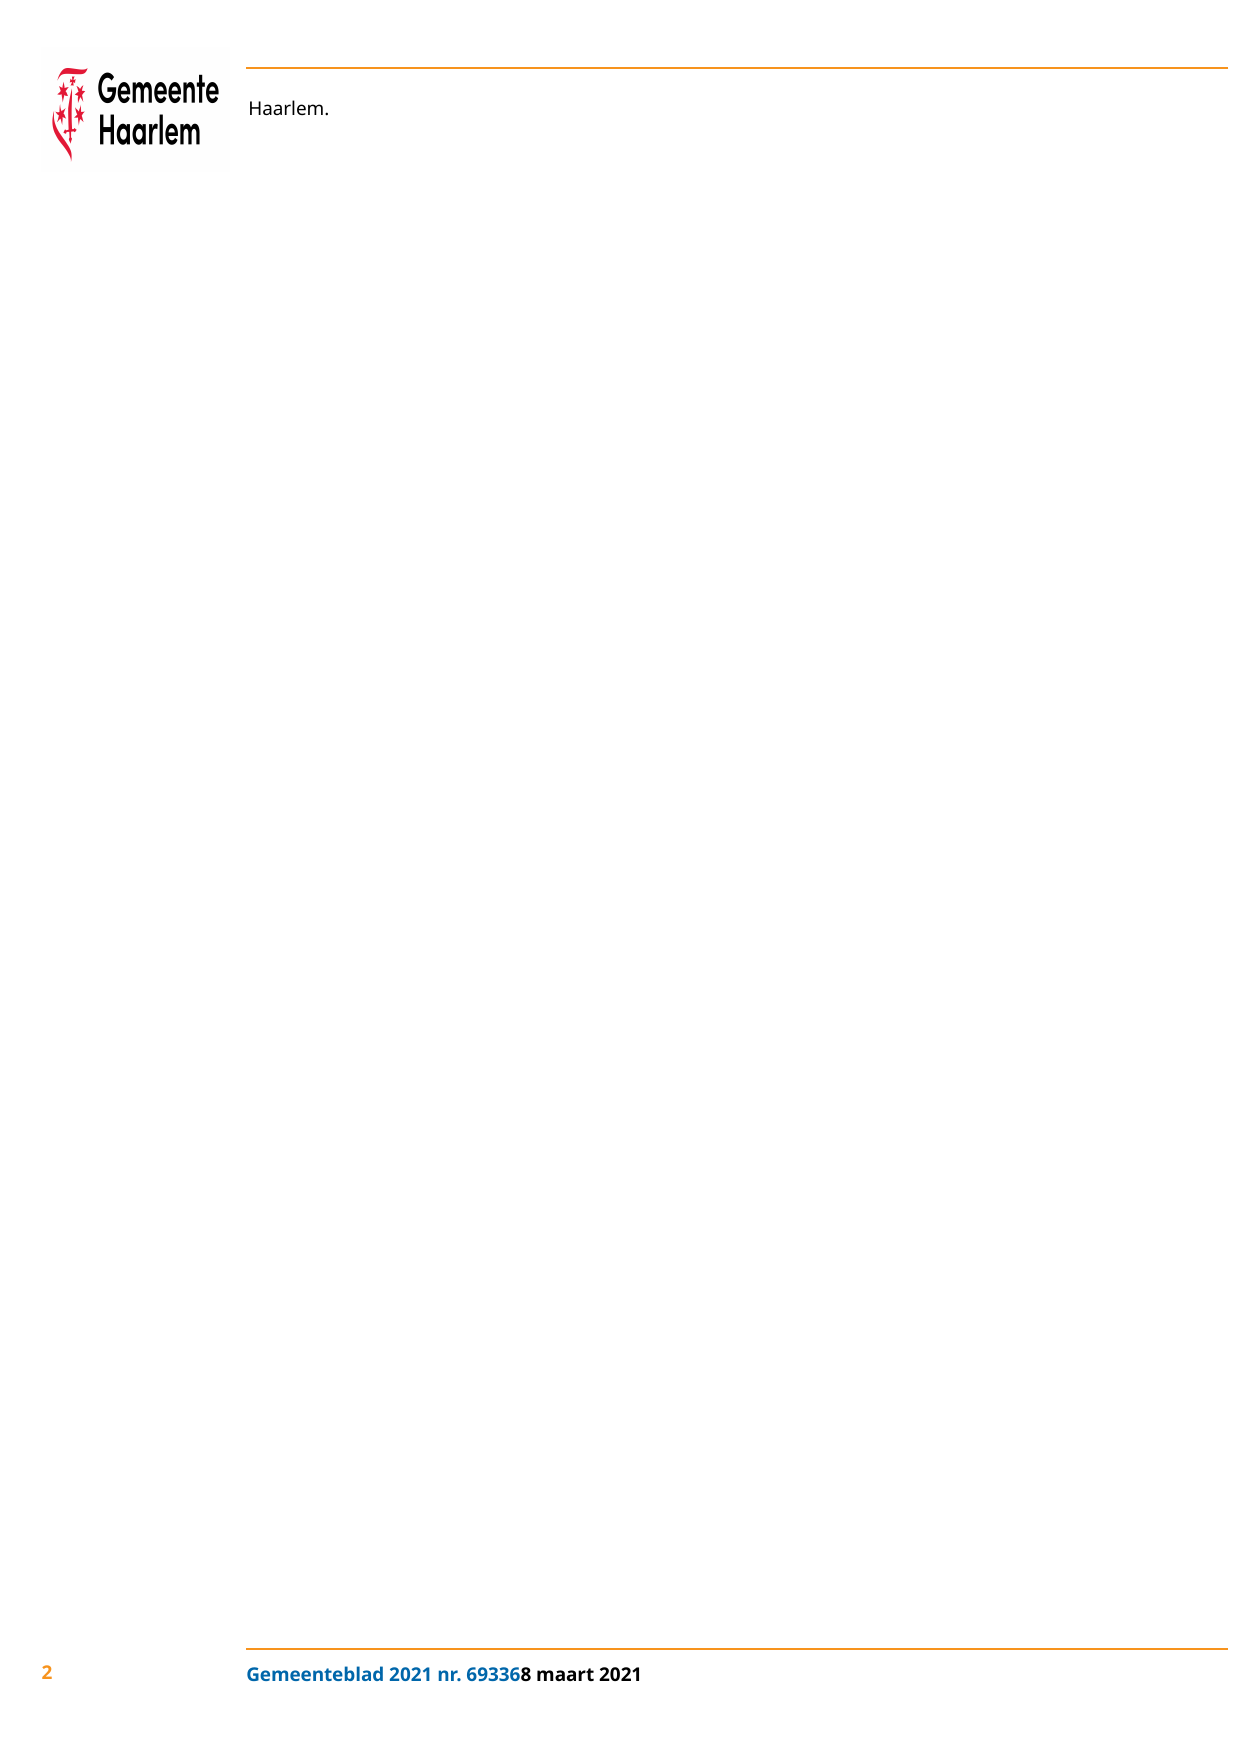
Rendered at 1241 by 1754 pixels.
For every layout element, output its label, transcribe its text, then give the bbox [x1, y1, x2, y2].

text Haarlem. [248, 95, 1152, 121]
picture [41, 47, 231, 172]
